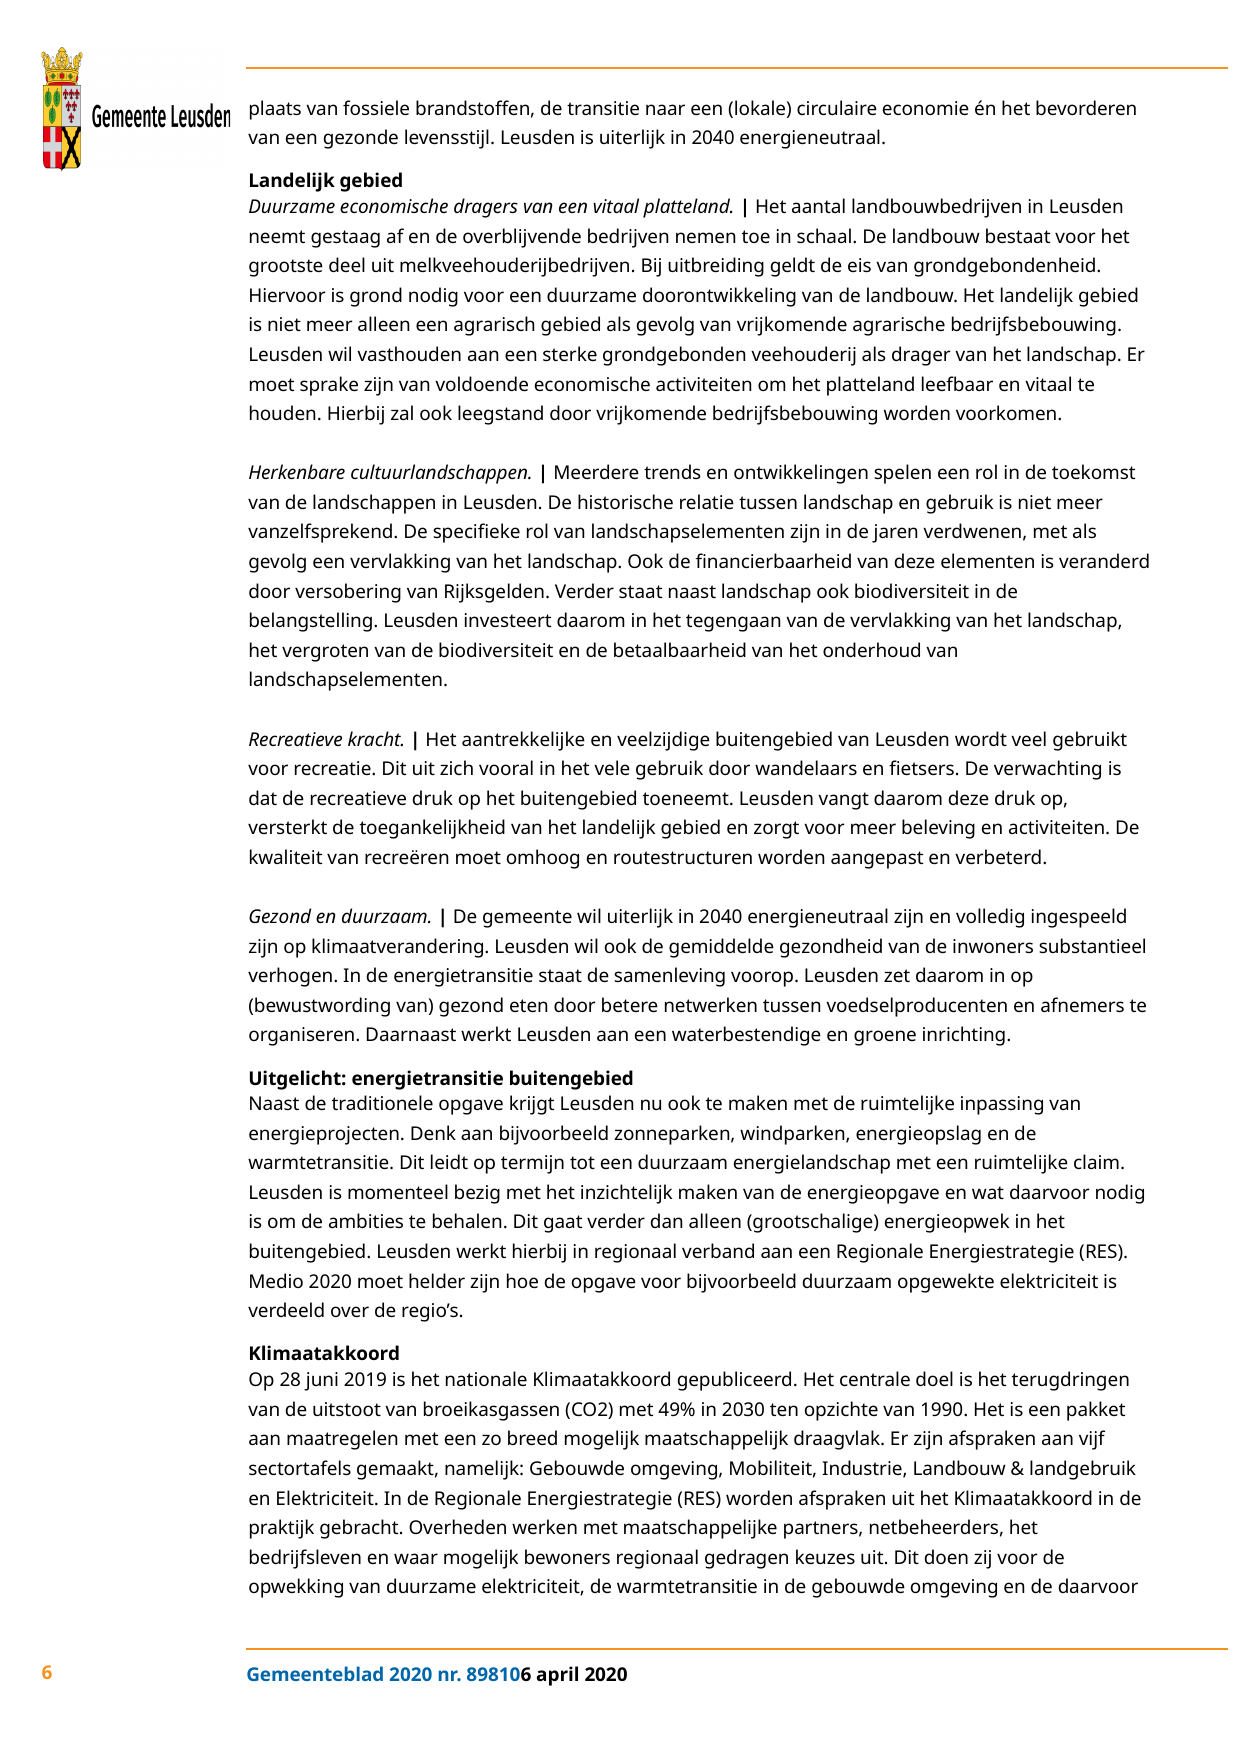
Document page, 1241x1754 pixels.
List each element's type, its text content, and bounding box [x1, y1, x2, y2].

text Recreatieve kracht. | Het aantrekkelijke en veelzijdige buitengebied van Leusden wordt veel gebruikt voor recreatie. Dit uit zich vooral in het vele gebruik door wandelaars en fietsers. De verwachting is dat de recreatieve druk op het buitengebied toeneemt. Leusden vangt daarom deze druk op, versterkt de toegankelijkheid van het landelijk gebied en zorgt voor meer beleving en activiteiten. De kwaliteit van recreëren moet omhoog en routestructuren worden aangepast en verbeterd. [248, 726, 1152, 870]
text Op 28 juni 2019 is het nationale Klimaatakkoord gepubliceerd. Het centrale doel is het terugdringen van de uitstoot van broeikasgassen (CO2) met 49% in 2030 ten opzichte van 1990. Het is een pakket aan maatregelen met een zo breed mogelijk maatschappelijk draagvlak. Er zijn afspraken aan vijf sectortafels gemaakt, namelijk: Gebouwde omgeving, Mobiliteit, Industrie, Landbouw & landgebruik en Elektriciteit. In de Regionale Energiestrategie (RES) worden afspraken uit het Klimaatakkoord in de praktijk gebracht. Overheden werken met maatschappelijke partners, netbeheerders, het bedrijfsleven en waar mogelijk bewoners regionaal gedragen keuzes uit. Dit doen zij voor de opwekking van duurzame elektriciteit, de warmtetransitie in de gebouwde omgeving en de daarvoor [248, 1366, 1152, 1599]
text Naast de traditionele opgave krijgt Leusden nu ook te maken met de ruimtelijke inpassing van energieprojecten. Denk aan bijvoorbeeld zonneparken, windparken, energieopslag en de warmtetransitie. Dit leidt op termijn tot een duurzaam energielandschap met een ruimtelijke claim. Leusden is momenteel bezig met het inzichtelijk maken van de energieopgave en wat daarvoor nodig is om de ambities te behalen. Dit gaat verder dan alleen (grootschalige) energieopwek in het buitengebied. Leusden werkt hierbij in regionaal verband aan een Regionale Energiestrategie (RES). Medio 2020 moet helder zijn hoe de opgave voor bijvoorbeeld duurzaam opgewekte elektriciteit is verdeeld over de regio’s. [248, 1090, 1152, 1323]
text Herkenbare cultuurlandschappen. | Meerdere trends en ontwikkelingen spelen een rol in de toekomst van de landschappen in Leusden. De historische relatie tussen landschap en gebruik is niet meer vanzelfsprekend. De specifieke rol van landschapselementen zijn in de jaren verdwenen, met als gevolg een vervlakking van het landschap. Ook de financierbaarheid van deze elementen is veranderd door versobering van Rijksgelden. Verder staat naast landschap ook biodiversiteit in de belangstelling. Leusden investeert daarom in het tegengaan van de vervlakking van het landschap, het vergroten van de biodiversiteit en de betaalbaarheid van het onderhoud van landschapselementen. [248, 459, 1152, 692]
text Landelijk gebied [248, 167, 1152, 193]
picture [41, 47, 231, 172]
text plaats van fossiele brandstoffen, de transitie naar een (lokale) circulaire economie én het bevorderen van een gezonde levensstijl. Leusden is uiterlijk in 2040 energieneutraal. [248, 95, 1152, 150]
text Uitgelicht: energietransitie buitengebied [248, 1065, 1152, 1090]
text Duurzame economische dragers van een vitaal platteland. | Het aantal landbouwbedrijven in Leusden neemt gestaag af en de overblijvende bedrijven nemen toe in schaal. De landbouw bestaat voor het grootste deel uit melkveehouderijbedrijven. Bij uitbreiding geldt de eis van grondgebondenheid. Hiervoor is grond nodig voor een duurzame doorontwikkeling van de landbouw. Het landelijk gebied is niet meer alleen een agrarisch gebied als gevolg van vrijkomende agrarische bedrijfsbebouwing. Leusden wil vasthouden aan een sterke grondgebonden veehouderij als drager van het landschap. Er moet sprake zijn van voldoende economische activiteiten om het platteland leefbaar en vitaal te houden. Hierbij zal ook leegstand door vrijkomende bedrijfsbebouwing worden voorkomen. [248, 193, 1152, 426]
text Klimaatakkoord [248, 1341, 1152, 1366]
text Gezond en duurzaam. | De gemeente wil uiterlijk in 2040 energieneutraal zijn en volledig ingespeeld zijn op klimaatverandering. Leusden wil ook de gemiddelde gezondheid van de inwoners substantieel verhogen. In de energietransitie staat de samenleving voorop. Leusden zet daarom in op (bewustwording van) gezond eten door betere netwerken tussen voedselproducenten en afnemers te organiseren. Daarnaast werkt Leusden aan een waterbestendige en groene inrichting. [248, 903, 1152, 1047]
